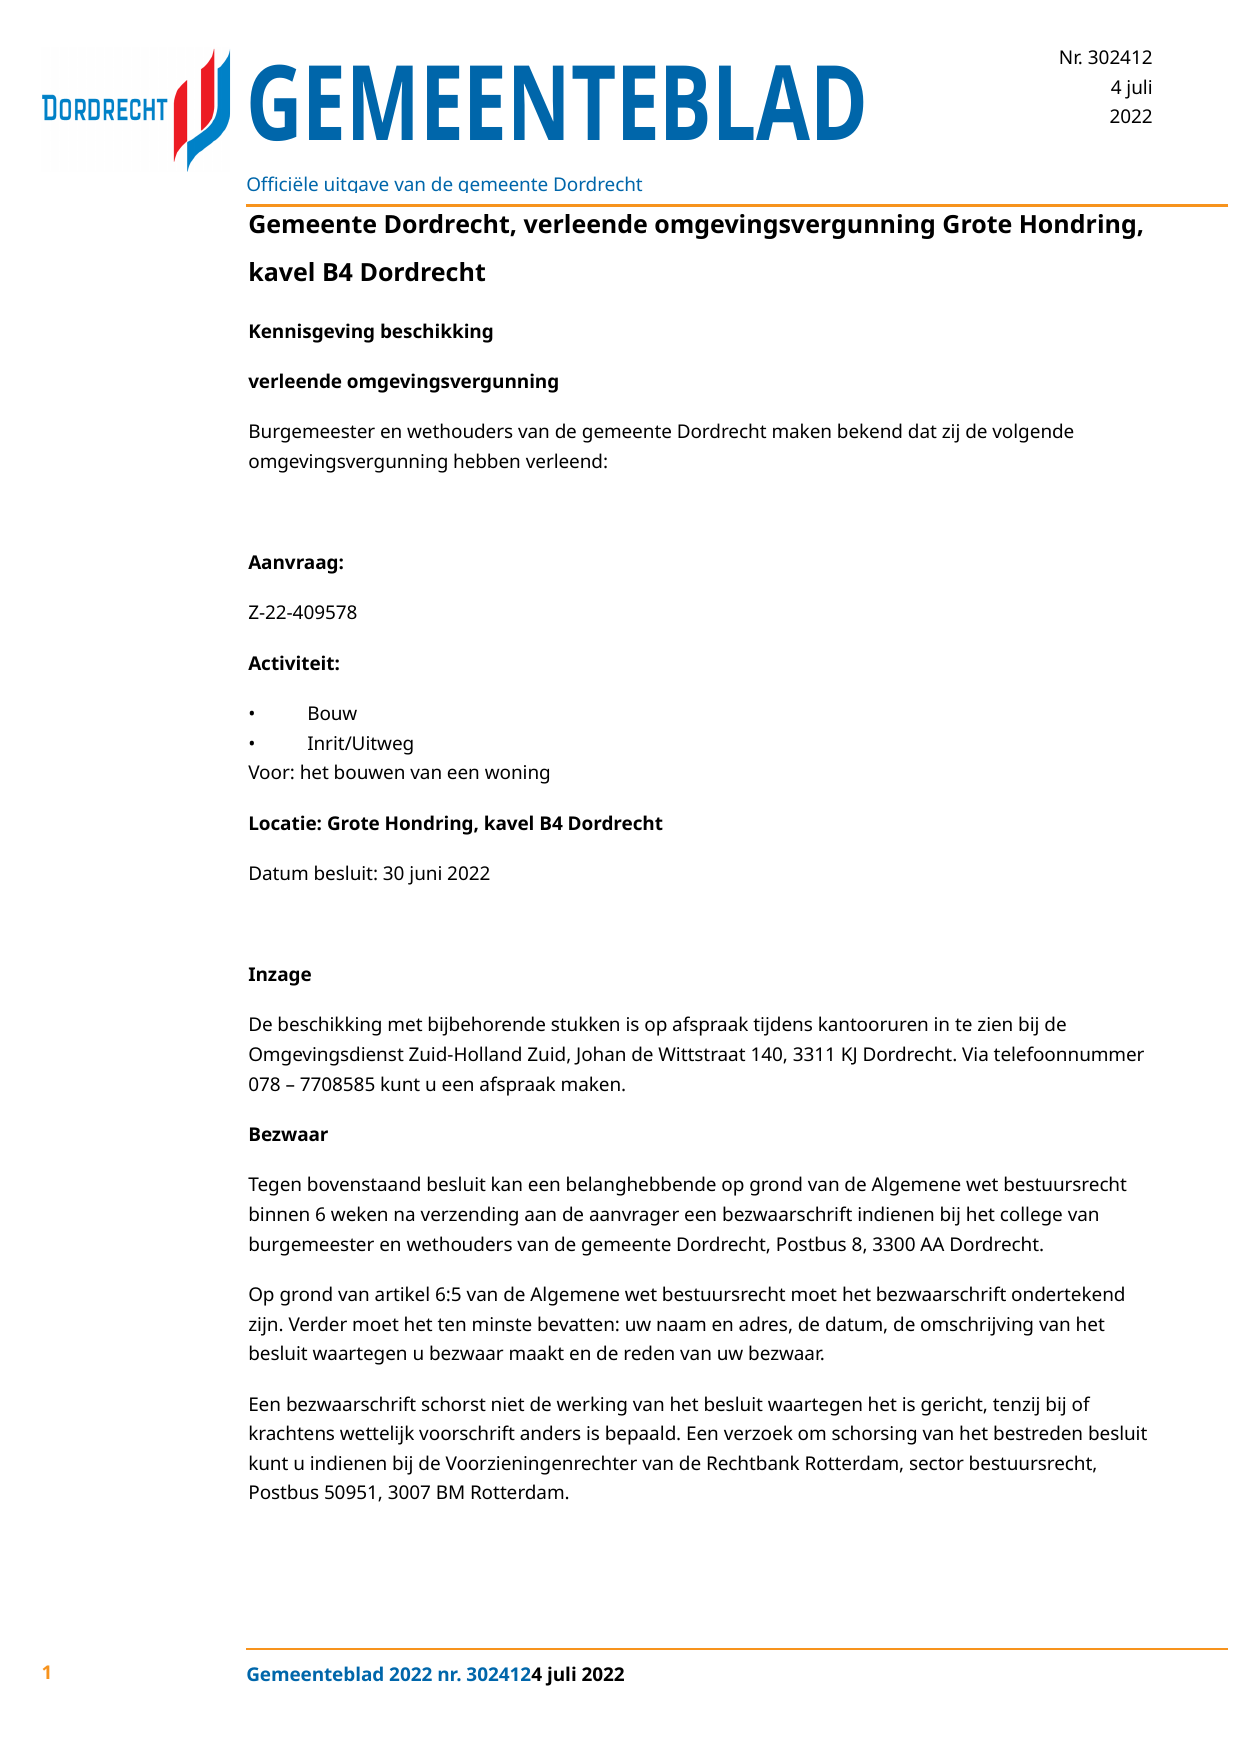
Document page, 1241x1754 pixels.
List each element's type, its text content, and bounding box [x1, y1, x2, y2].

text Inzage [248, 961, 1152, 987]
text Voor: het bouwen van een woning [248, 759, 1152, 785]
text Tegen bovenstaand besluit kan een belanghebbende op grond van de Algemene wet bestuursrecht binnen 6 weken na verzending aan de aanvrager een bezwaarschrift indienen bij het college van burgemeester en wethouders van de gemeente Dordrecht, Postbus 8, 3300 AA Dordrecht. [248, 1172, 1152, 1257]
text verleende omgevingsvergunning [248, 368, 1152, 394]
text Datum besluit: 30 juni 2022 [248, 860, 1152, 886]
text Burgemeester en wethouders van de gemeente Dordrecht maken bekend dat zij de volgende omgevingsvergunning hebben verleend: [248, 419, 1152, 474]
text Locatie: Grote Hondring, kavel B4 Dordrecht [248, 810, 1152, 836]
text Kennisgeving beschikking [248, 318, 1152, 344]
list Inrit/Uitweg [248, 730, 1152, 756]
list Bouw [248, 700, 1152, 726]
text Een bezwaarschrift schorst niet de werking van het besluit waartegen het is gericht, tenzij bij of krachtens wettelijk voorschrift anders is bepaald. Een verzoek om schorsing van het bestreden besluit kunt u indienen bij de Voorzieningenrechter van de Rechtbank Rotterdam, sector bestuursrecht, Postbus 50951, 3007 BM Rotterdam. [248, 1391, 1152, 1505]
text Aanvraag: [248, 549, 1152, 575]
text Gemeente Dordrecht, verleende omgevingsvergunning Grote Hondring, kavel B4 Dordrecht [248, 207, 1152, 288]
text De beschikking met bijbehorende stukken is op afspraak tijdens kantooruren in te zien bij de Omgevingsdienst Zuid-Holland Zuid, Johan de Wittstraat 140, 3311 KJ Dordrecht. Via telefoonnummer 078 – 7708585 kunt u een afspraak maken. [248, 1012, 1152, 1097]
text Z-22-409578 [248, 599, 1152, 625]
text Op grond van artikel 6:5 van de Algemene wet bestuursrecht moet het bezwaarschrift ondertekend zijn. Verder moet het ten minste bevatten: uw naam en adres, de datum, de omschrijving van het besluit waartegen u bezwaar maakt en de reden van uw bezwaar. [248, 1281, 1152, 1366]
text Bezwaar [248, 1121, 1152, 1147]
picture [41, 47, 231, 172]
text Activiteit: [248, 650, 1152, 676]
